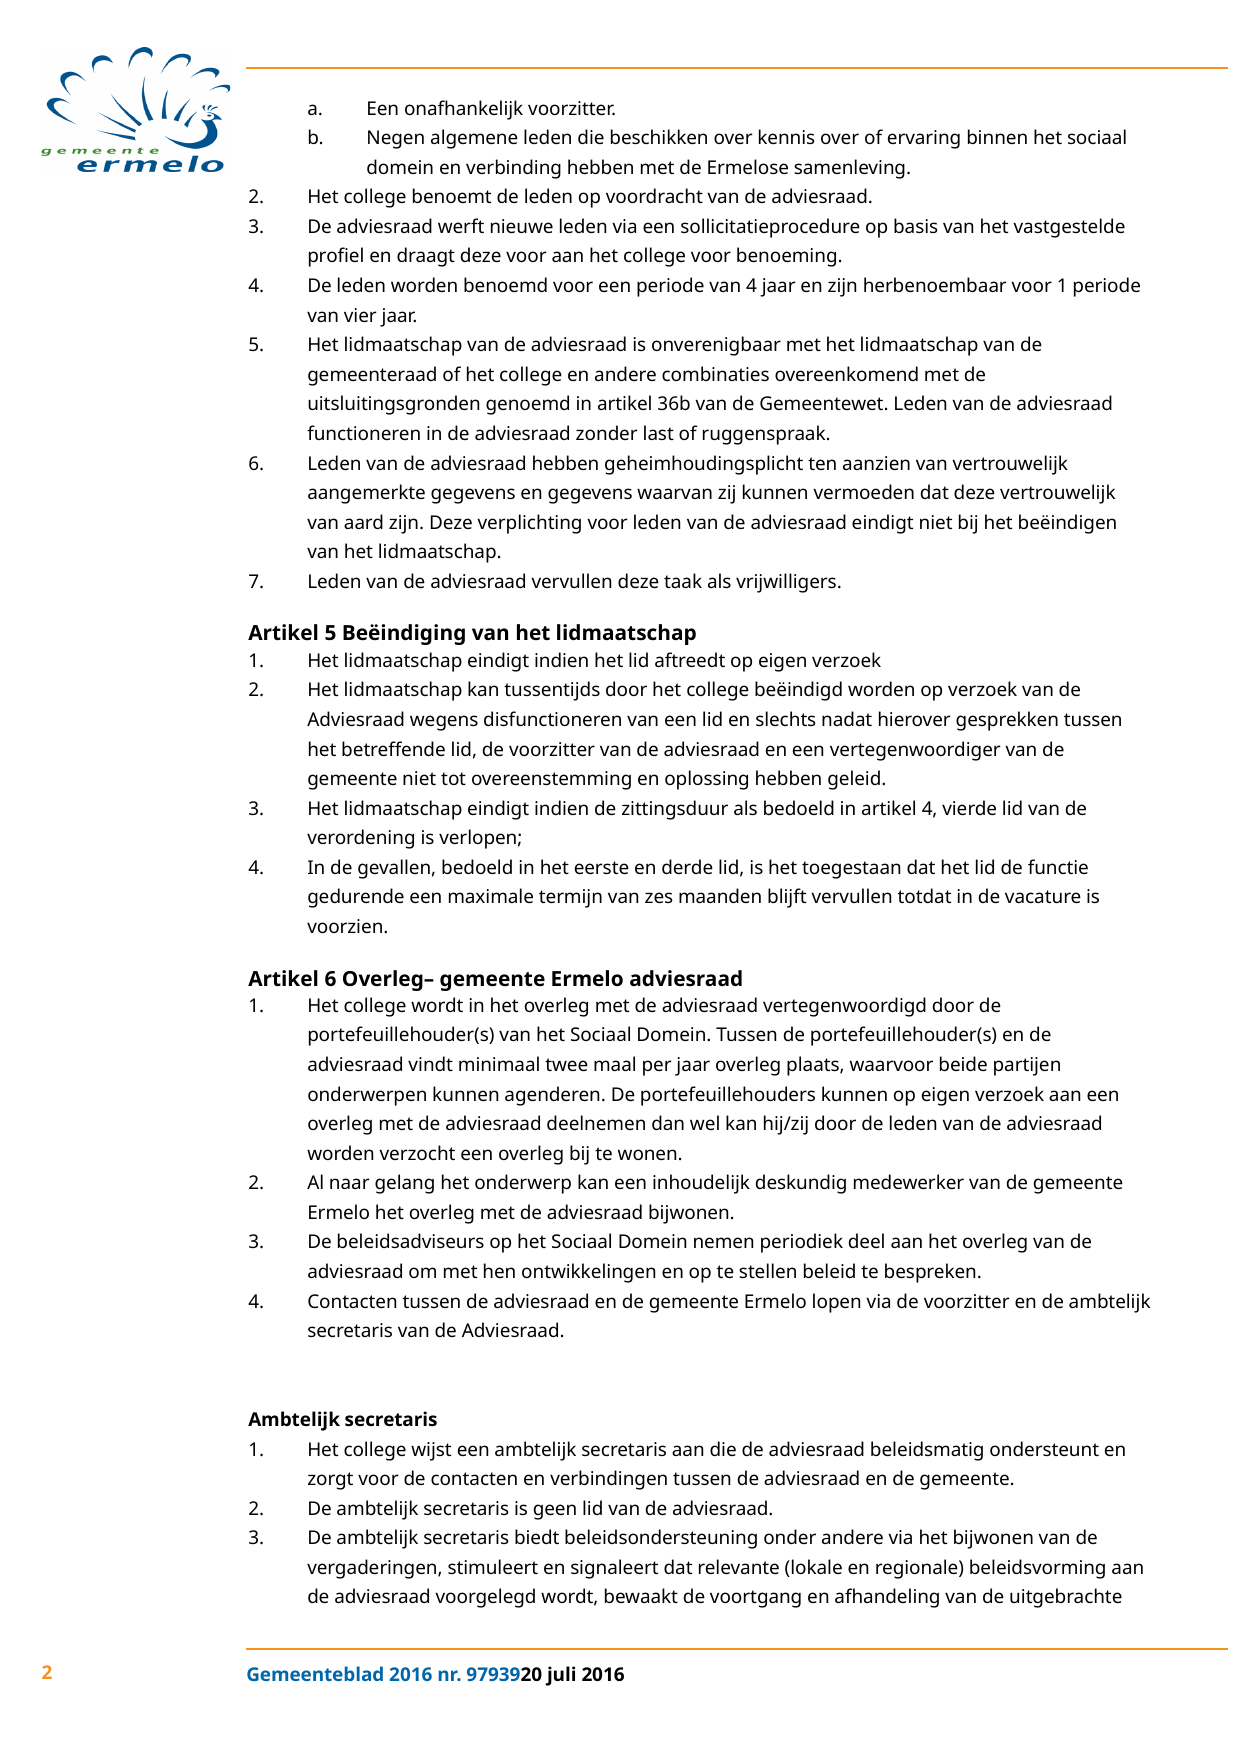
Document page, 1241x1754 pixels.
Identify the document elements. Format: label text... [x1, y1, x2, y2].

list Leden van de adviesraad vervullen deze taak als vrijwilligers. [248, 568, 1152, 594]
list Het college wordt in het overleg met de adviesraad vertegenwoordigd door de portefeuillehouder(s) van het Sociaal Domein. Tussen de portefeuillehouder(s) en de adviesraad vindt minimaal twee maal per jaar overleg plaats, waarvoor beide partijen onderwerpen kunnen agenderen. De portefeuillehouders kunnen op eigen verzoek aan een overleg met de adviesraad deelnemen dan wel kan hij/zij door de leden van de adviesraad worden verzocht een overleg bij te wonen. [248, 992, 1152, 1166]
list Het lidmaatschap kan tussentijds door het college beëindigd worden op verzoek van de Adviesraad wegens disfunctioneren van een lid en slechts nadat hierover gesprekken tussen het betreffende lid, de voorzitter van de adviesraad en een vertegenwoordiger van de gemeente niet tot overeenstemming en oplossing hebben geleid. [248, 677, 1152, 791]
text Artikel 6 Overleg– gemeente Ermelo adviesraad [248, 964, 1152, 992]
list De adviesraad werft nieuwe leden via een sollicitatieprocedure op basis van het vastgestelde profiel en draagt deze voor aan het college voor benoeming. [248, 213, 1152, 268]
list De leden worden benoemd voor een periode van 4 jaar en zijn herbenoembaar voor 1 periode van vier jaar. [248, 272, 1152, 328]
list Het college wijst een ambtelijk secretaris aan die de adviesraad beleidsmatig ondersteunt en zorgt voor de contacten en verbindingen tussen de adviesraad en de gemeente. [248, 1436, 1152, 1491]
list Contacten tussen de adviesraad en de gemeente Ermelo lopen via de voorzitter en de ambtelijk secretaris van de Adviesraad. [248, 1288, 1152, 1343]
list De ambtelijk secretaris is geen lid van de adviesraad. [248, 1495, 1152, 1521]
list Het college benoemt de leden op voordracht van de adviesraad. [248, 183, 1152, 209]
list De beleidsadviseurs op het Sociaal Domein nemen periodiek deel aan het overleg van de adviesraad om met hen ontwikkelingen en op te stellen beleid te bespreken. [248, 1229, 1152, 1284]
list Negen algemene leden die beschikken over kennis over of ervaring binnen het sociaal domein en verbinding hebben met de Ermelose samenleving. [307, 124, 1152, 180]
list In de gevallen, bedoeld in het eerste en derde lid, is het toegestaan dat het lid de functie gedurende een maximale termijn van zes maanden blijft vervullen totdat in de vacature is voorzien. [248, 854, 1152, 939]
text Ambtelijk secretaris [248, 1406, 1152, 1432]
list Al naar gelang het onderwerp kan een inhoudelijk deskundig medewerker van de gemeente Ermelo het overleg met de adviesraad bijwonen. [248, 1169, 1152, 1225]
list Het lidmaatschap eindigt indien het lid aftreedt op eigen verzoek [248, 647, 1152, 673]
picture [41, 47, 231, 172]
list De ambtelijk secretaris biedt beleidsondersteuning onder andere via het bijwonen van de vergaderingen, stimuleert en signaleert dat relevante (lokale en regionale) beleidsvorming aan de adviesraad voorgelegd wordt, bewaakt de voortgang en afhandeling van de uitgebrachte [248, 1524, 1152, 1609]
list Een onafhankelijk voorzitter. [307, 95, 1152, 121]
list Leden van de adviesraad hebben geheimhoudingsplicht ten aanzien van vertrouwelijk aangemerkte gegevens en gegevens waarvan zij kunnen vermoeden dat deze vertrouwelijk van aard zijn. Deze verplichting voor leden van de adviesraad eindigt niet bij het beëindigen van het lidmaatschap. [248, 450, 1152, 564]
list Het lidmaatschap van de adviesraad is onverenigbaar met het lidmaatschap van de gemeenteraad of het college en andere combinaties overeenkomend met de uitsluitingsgronden genoemd in artikel 36b van de Gemeentewet. Leden van de adviesraad functioneren in de adviesraad zonder last of ruggenspraak. [248, 331, 1152, 446]
text Artikel 5 Beëindiging van het lidmaatschap [248, 618, 1152, 647]
list Het lidmaatschap eindigt indien de zittingsduur als bedoeld in artikel 4, vierde lid van de verordening is verlopen; [248, 795, 1152, 850]
